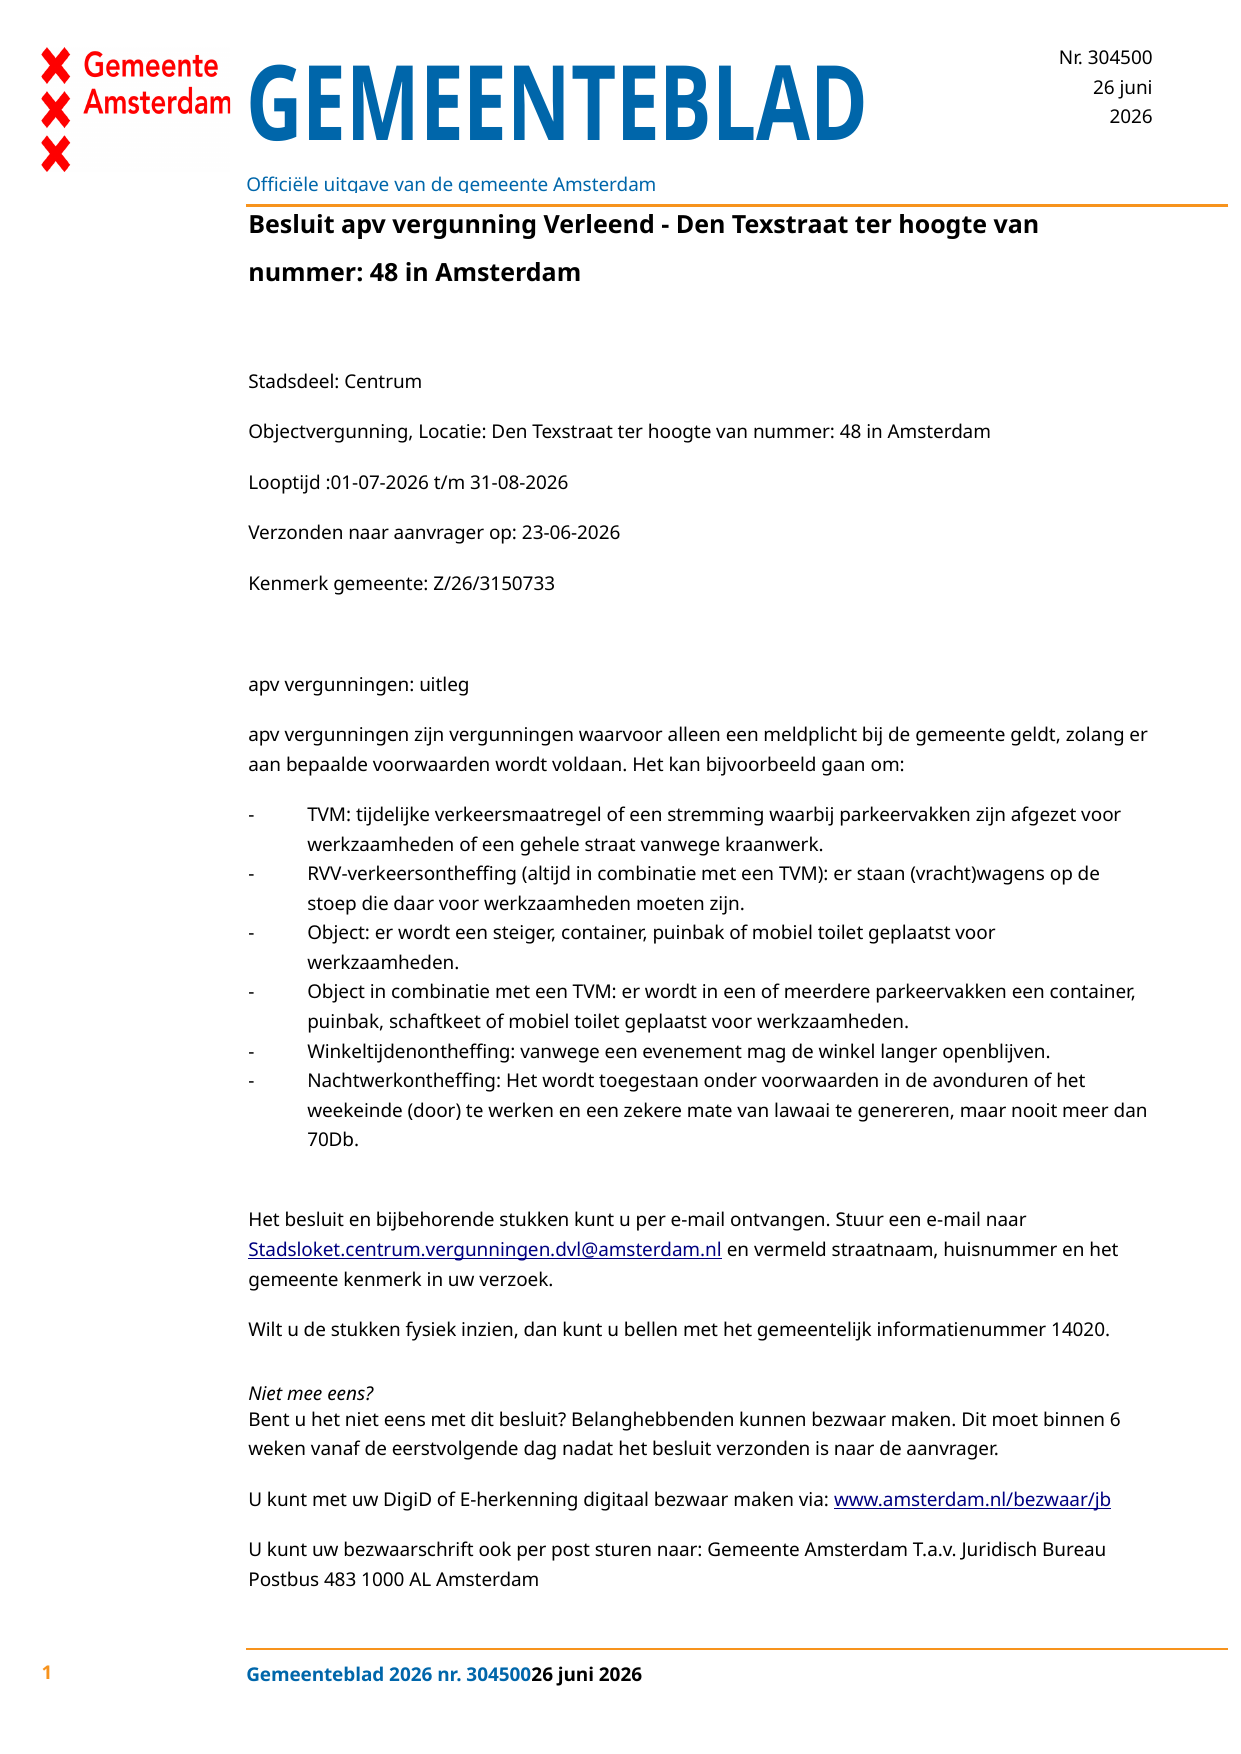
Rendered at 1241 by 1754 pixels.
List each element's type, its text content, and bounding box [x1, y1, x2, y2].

text Bent u het niet eens met dit besluit? Belanghebbenden kunnen bezwaar maken. Dit moet binnen 6 weken vanaf de eerstvolgende dag nadat het besluit verzonden is naar de aanvrager. [248, 1406, 1152, 1461]
list Nachtwerkontheffing: Het wordt toegestaan onder voorwaarden in de avonduren of het weekeinde (door) te werken en een zekere mate van lawaai te genereren, maar nooit meer dan 70Db. [248, 1067, 1152, 1152]
list Object: er wordt een steiger, container, puinbak of mobiel toilet geplaatst voor werkzaamheden. [248, 919, 1152, 975]
picture [41, 47, 231, 172]
list Winkeltijdenontheffing: vanwege een evenement mag de winkel langer openblijven. [248, 1038, 1152, 1064]
text Niet mee eens? [248, 1380, 1152, 1406]
list Object in combinatie met een TVM: er wordt in een of meerdere parkeervakken een container, puinbak, schaftkeet of mobiel toilet geplaatst voor werkzaamheden. [248, 979, 1152, 1034]
text Wilt u de stukken fysiek inzien, dan kunt u bellen met het gemeentelijk informatienummer 14020. [248, 1316, 1152, 1342]
text Het besluit en bijbehorende stukken kunt u per e-mail ontvangen. Stuur een e-mail naar Stadsloket.centrum.vergunningen.dvl@amsterdam.nl en vermeld straatnaam, huisnummer en het gemeente kenmerk in uw verzoek. [248, 1207, 1152, 1292]
text Objectvergunning, Locatie: Den Texstraat ter hoogte van nummer: 48 in Amsterdam [248, 419, 1152, 444]
text Stadsdeel: Centrum [248, 368, 1152, 394]
text apv vergunningen zijn vergunningen waarvoor alleen een meldplicht bij de gemeente geldt, zolang er aan bepaalde voorwaarden wordt voldaan. Het kan bijvoorbeeld gaan om: [248, 721, 1152, 777]
text U kunt uw bezwaarschrift ook per post sturen naar: Gemeente Amsterdam T.a.v. Juridisch Bureau Postbus 483 1000 AL Amsterdam [248, 1536, 1152, 1592]
list TVM: tijdelijke verkeersmaatregel of een stremming waarbij parkeervakken zijn afgezet voor werkzaamheden of een gehele straat vanwege kraanwerk. [248, 801, 1152, 857]
text Besluit apv vergunning Verleend - Den Texstraat ter hoogte van nummer: 48 in Amsterdam [248, 207, 1152, 288]
list RVV-verkeersontheffing (altijd in combinatie met een TVM): er staan (vracht)wagens op de stoep die daar voor werkzaamheden moeten zijn. [248, 860, 1152, 916]
text U kunt met uw DigiD of E-herkenning digitaal bezwaar maken via: www.amsterdam.nl/bezwaar/jb [248, 1486, 1152, 1512]
text Verzonden naar aanvrager op: 23-06-2026 [248, 519, 1152, 545]
text Looptijd :01-07-2026 t/m 31-08-2026 [248, 469, 1152, 495]
text Kenmerk gemeente: Z/26/3150733 [248, 570, 1152, 596]
text apv vergunningen: uitleg [248, 671, 1152, 697]
